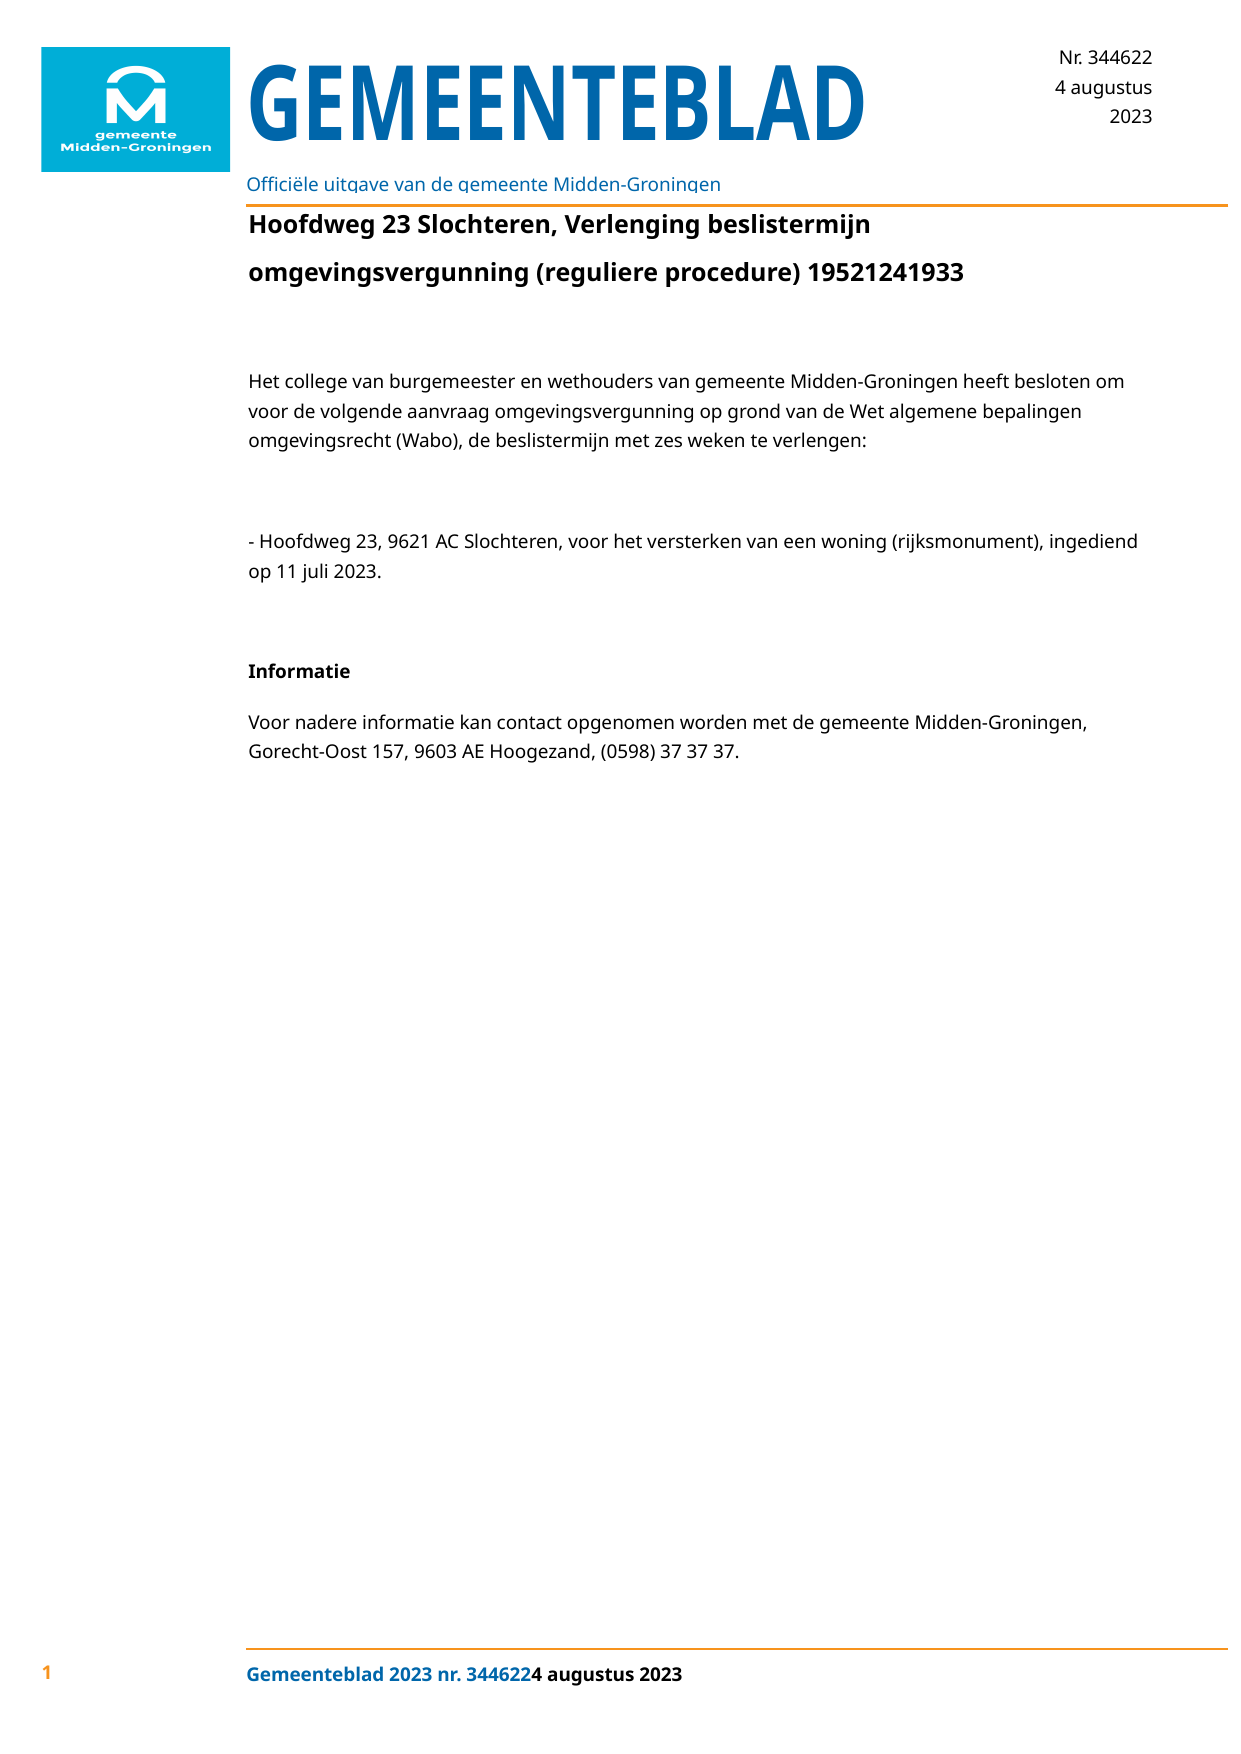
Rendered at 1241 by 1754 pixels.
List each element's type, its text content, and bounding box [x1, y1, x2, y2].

text Voor nadere informatie kan contact opgenomen worden met de gemeente Midden-Groningen, Gorecht-Oost 157, 9603 AE Hoogezand, (0598) 37 37 37. [248, 709, 1152, 764]
picture [108, 66, 164, 82]
text Hoofdweg 23 Slochteren, Verlenging beslistermijn omgevingsvergunning (reguliere procedure) 19521241933 [248, 207, 1152, 288]
text - Hoofdweg 23, 9621 AC Slochteren, voor het versterken van een woning (rijksmonument), ingediend op 11 juli 2023. [248, 528, 1152, 584]
text Het college van burgemeester en wethouders van gemeente Midden-Groningen heeft besloten om voor de volgende aanvraag omgevingsvergunning op grond van de Wet algemene bepalingen omgevingsrecht (Wabo), de beslistermijn met zes weken te verlengen: [248, 368, 1152, 453]
picture [107, 89, 165, 122]
text Informatie [248, 659, 1152, 684]
picture [184, 146, 190, 153]
